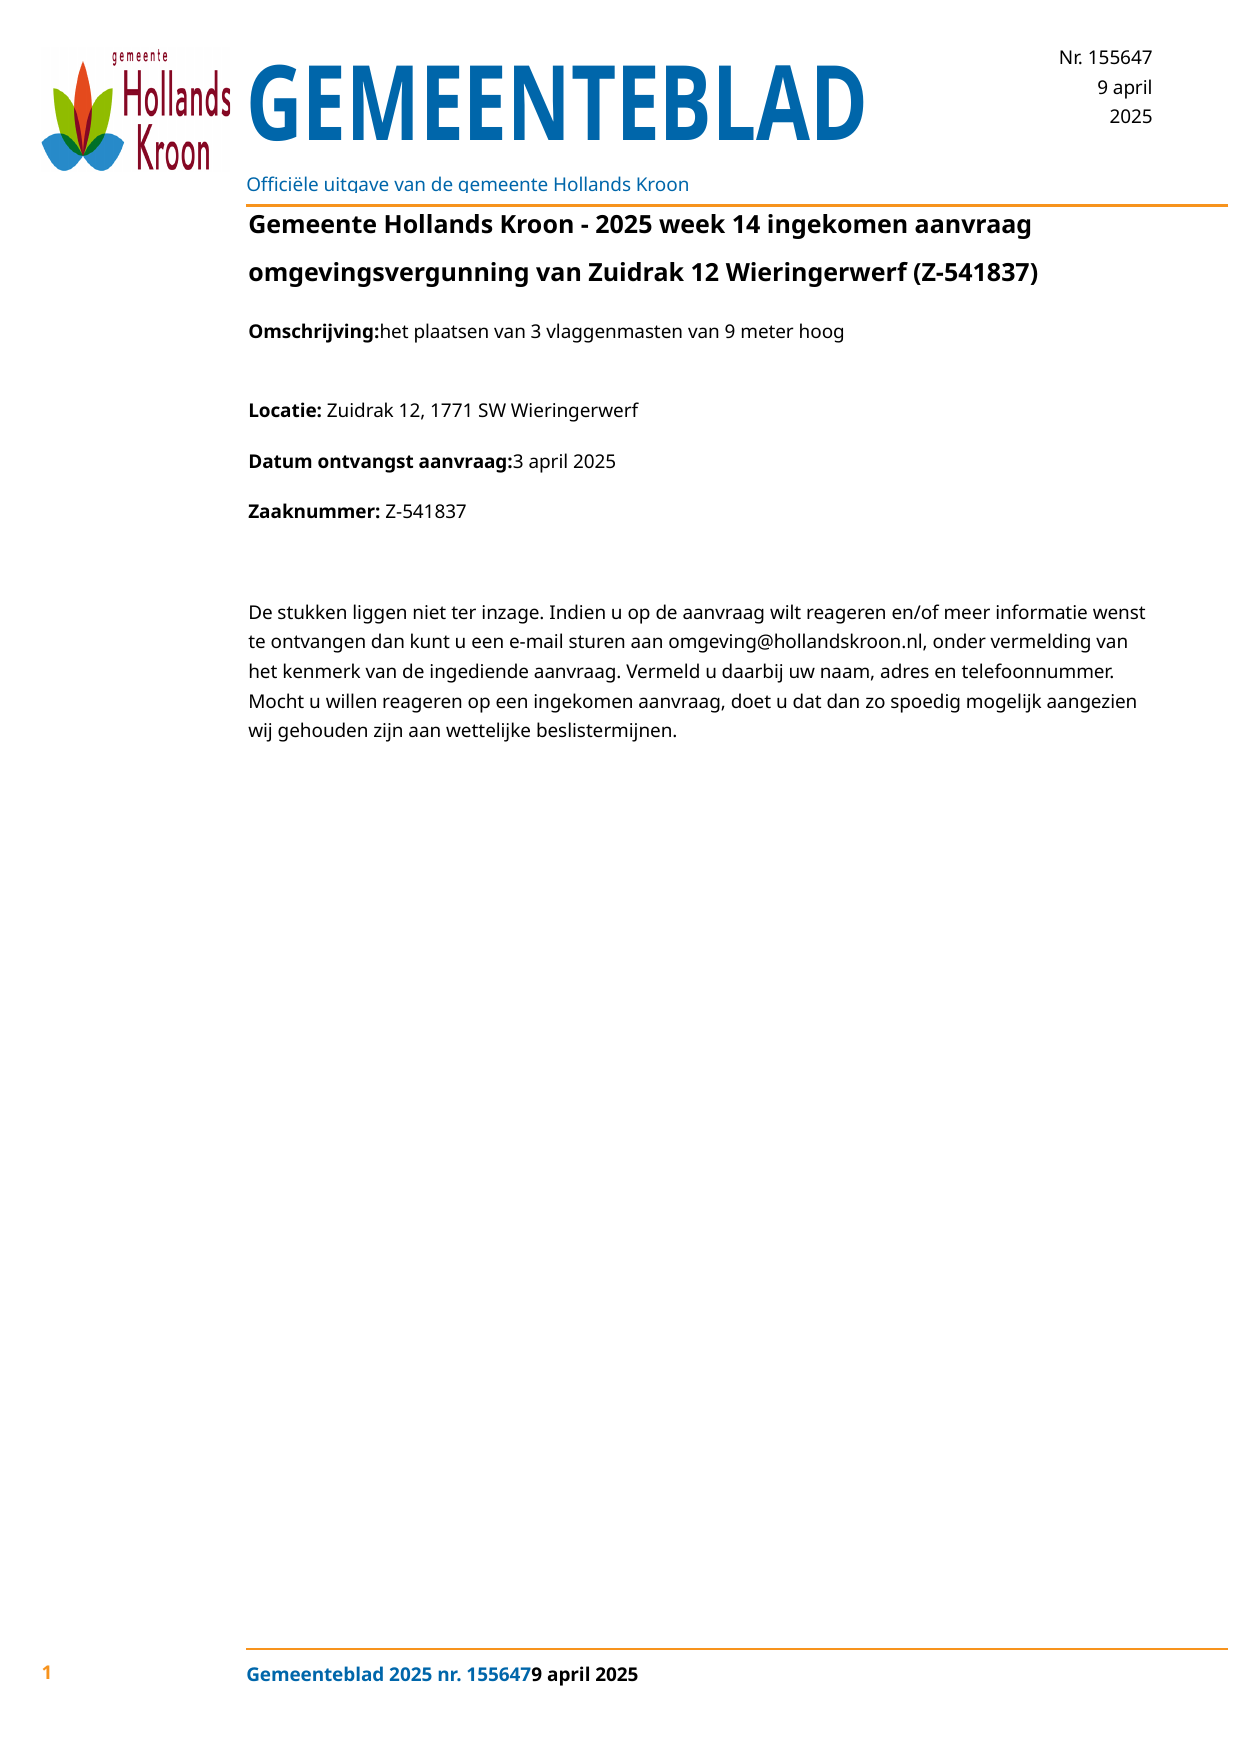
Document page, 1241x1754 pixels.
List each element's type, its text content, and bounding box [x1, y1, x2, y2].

table_header [248, 369, 1152, 394]
text Datum ontvangst aanvraag:3 april 2025 [248, 448, 1152, 473]
text De stukken liggen niet ter inzage. Indien u op de aanvraag wilt reageren en/of meer informatie wenst te ontvangen dan kunt u een e-mail sturen aan omgeving@hollandskroon.nl, onder vermelding van het kenmerk van de ingediende aanvraag. Vermeld u daarbij uw naam, adres en telefoonnummer. Mocht u willen reageren op een ingekomen aanvraag, doet u dat dan zo spoedig mogelijk aangezien wij gehouden zijn aan wettelijke beslistermijnen. [248, 599, 1152, 743]
text Omschrijving:het plaatsen van 3 vlaggenmasten van 9 meter hoog [248, 318, 1152, 344]
picture [41, 47, 231, 172]
text Zaaknummer: Z-541837 [248, 498, 1152, 524]
text Locatie: Zuidrak 12, 1771 SW Wieringerwerf [248, 397, 1152, 423]
text Gemeente Hollands Kroon - 2025 week 14 ingekomen aanvraag omgevingsvergunning van Zuidrak 12 Wieringerwerf (Z-541837) [248, 207, 1152, 288]
